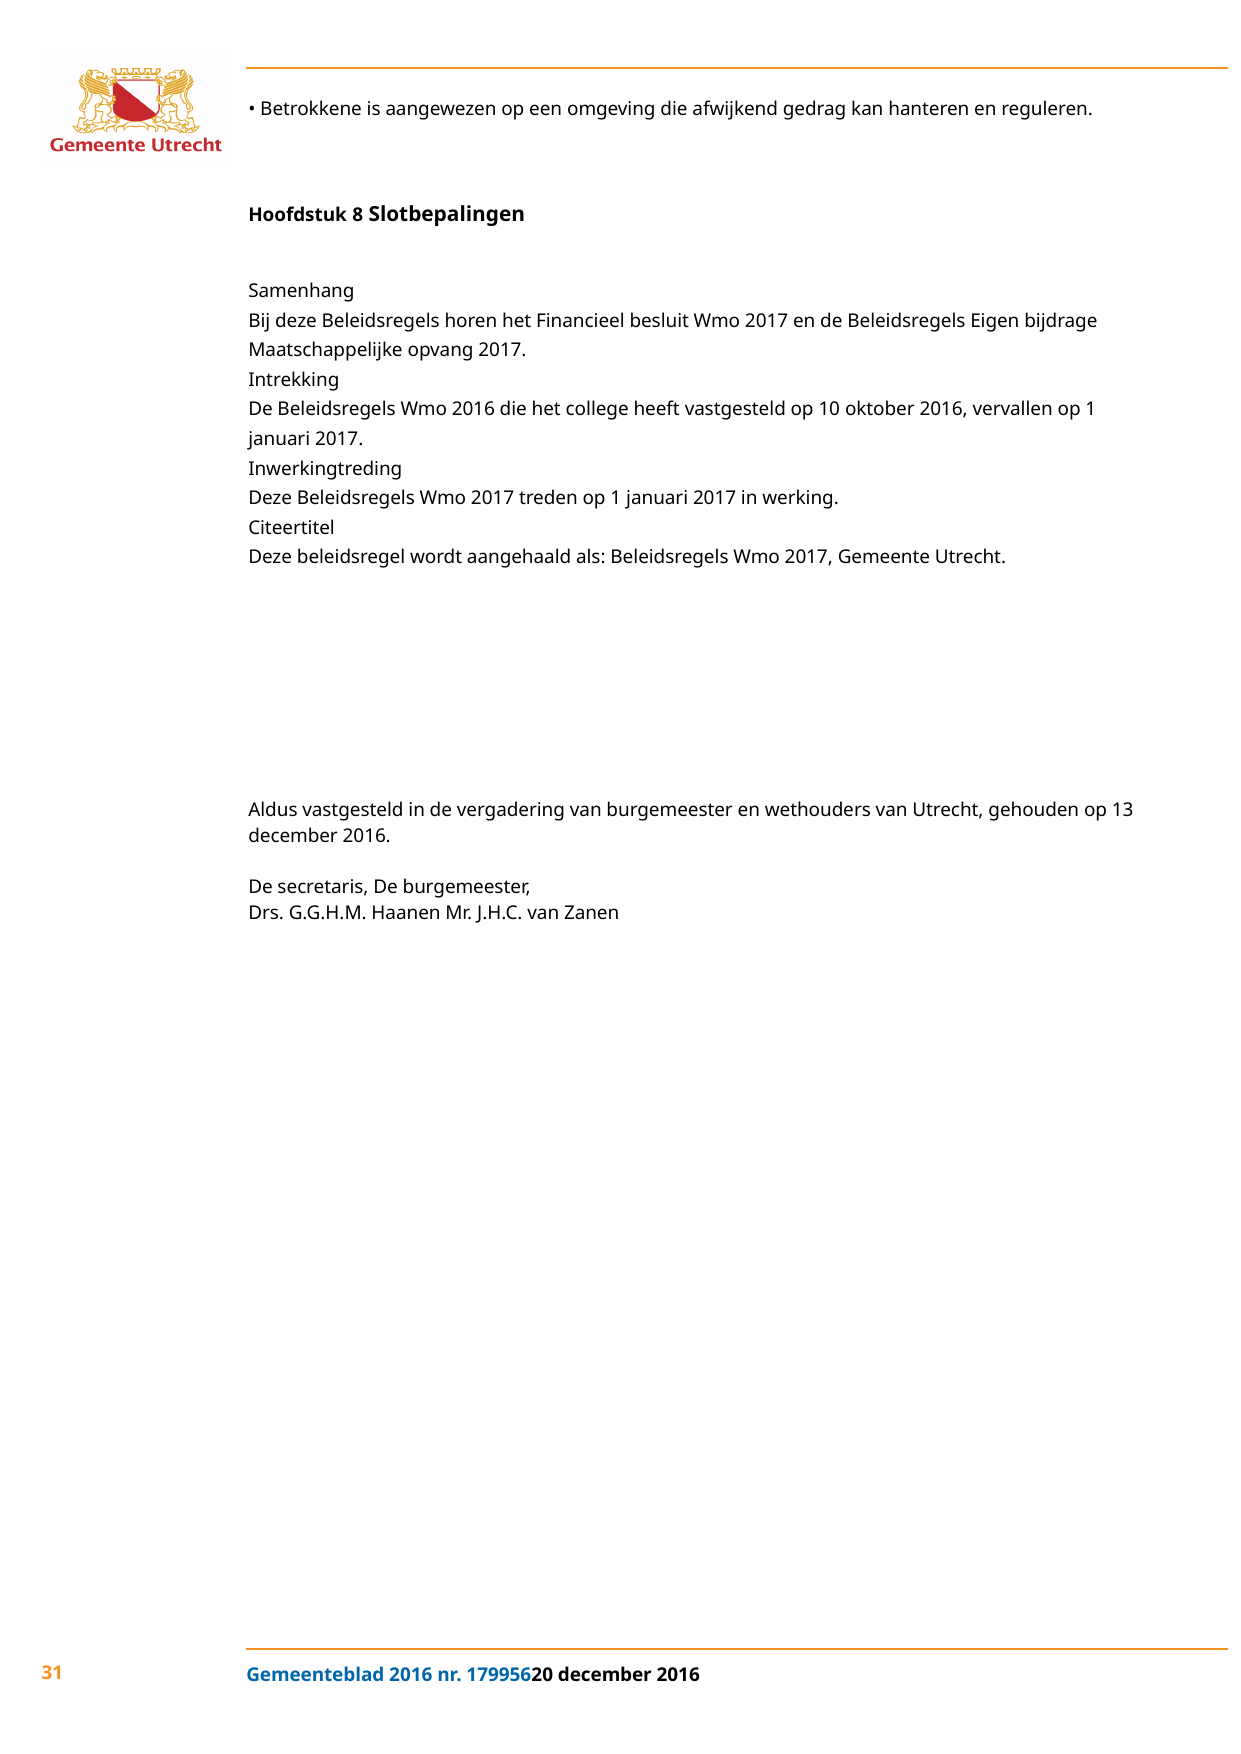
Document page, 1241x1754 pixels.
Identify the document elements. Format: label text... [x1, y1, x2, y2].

text De Beleidsregels Wmo 2016 die het college heeft vastgesteld op 10 oktober 2016, vervallen op 1 januari 2017. [248, 396, 1152, 451]
text • Betrokkene is aangewezen op een omgeving die afwijkend gedrag kan hanteren en reguleren. [248, 95, 1152, 121]
text Intrekking [248, 366, 1152, 392]
text De secretaris, De burgemeester, [248, 873, 1152, 899]
text Samenhang [248, 277, 1152, 303]
text Hoofdstuk 8 Slotbepalingen [248, 199, 1152, 228]
picture [41, 47, 231, 172]
text Inwerkingtreding [248, 455, 1152, 481]
text Deze Beleidsregels Wmo 2017 treden op 1 januari 2017 in werking. [248, 484, 1152, 510]
text Deze beleidsregel wordt aangehaald als: Beleidsregels Wmo 2017, Gemeente Utrecht. [248, 543, 1152, 569]
text Bij deze Beleidsregels horen het Financieel besluit Wmo 2017 en de Beleidsregels Eigen bijdrage Maatschappelijke opvang 2017. [248, 307, 1152, 362]
text Drs. G.G.H.M. Haanen Mr. J.H.C. van Zanen [248, 899, 1152, 925]
text Citeertitel [248, 514, 1152, 540]
text Aldus vastgesteld in de vergadering van burgemeester en wethouders van Utrecht, gehouden op 13 december 2016. [248, 796, 1152, 848]
